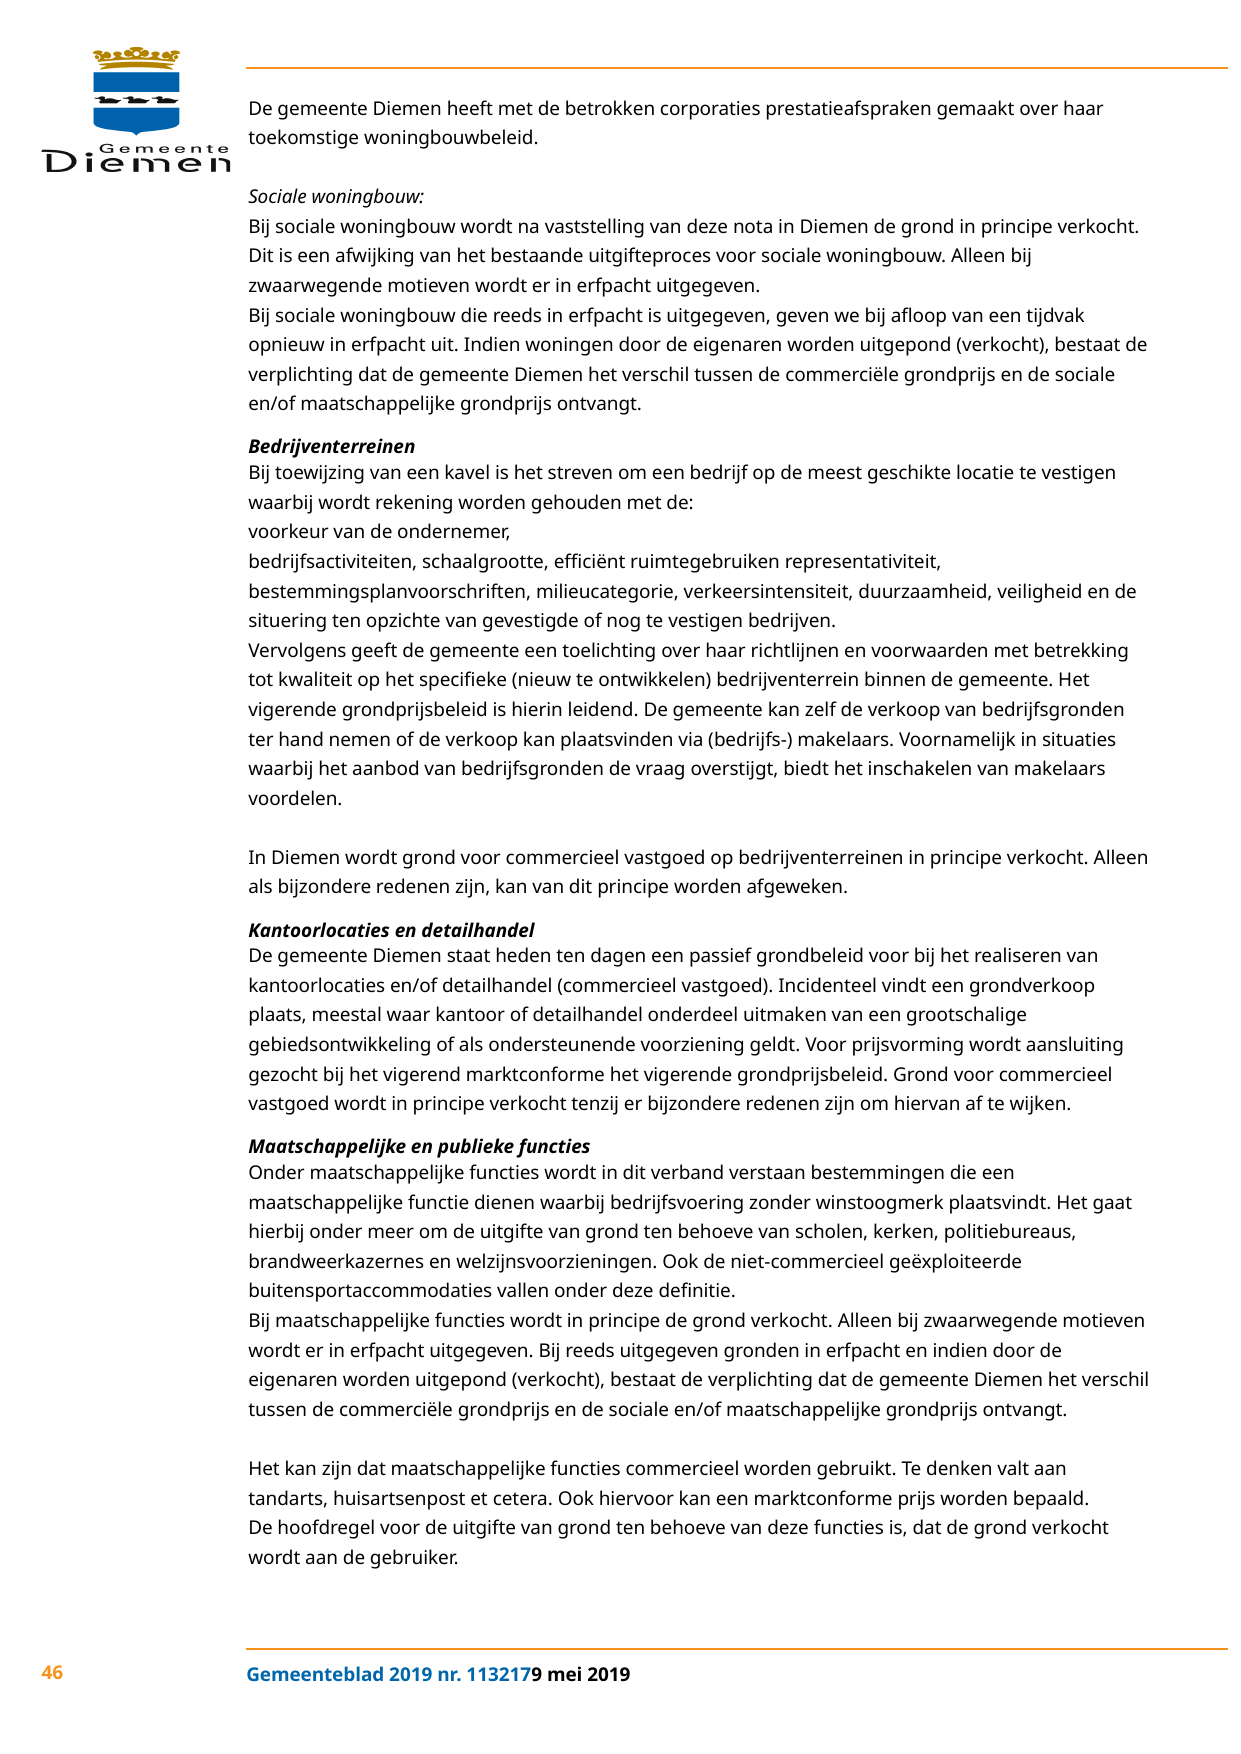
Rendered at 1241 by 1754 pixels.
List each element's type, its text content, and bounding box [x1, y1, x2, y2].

text Het kan zijn dat maatschappelijke functies commercieel worden gebruikt. Te denken valt aan tandarts, huisartsenpost et cetera. Ook hiervoor kan een marktconforme prijs worden bepaald. [248, 1455, 1152, 1510]
text Bij sociale woningbouw die reeds in erfpacht is uitgegeven, geven we bij afloop van een tijdvak opnieuw in erfpacht uit. Indien woningen door de eigenaren worden uitgepond (verkocht), bestaat de verplichting dat de gemeente Diemen het verschil tussen de commerciële grondprijs en de sociale en/of maatschappelijke grondprijs ontvangt. [248, 302, 1152, 416]
text Bij maatschappelijke functies wordt in principe de grond verkocht. Alleen bij zwaarwegende motieven wordt er in erfpacht uitgegeven. Bij reeds uitgegeven gronden in erfpacht en indien door de eigenaren worden uitgepond (verkocht), bestaat de verplichting dat de gemeente Diemen het verschil tussen de commerciële grondprijs en de sociale en/of maatschappelijke grondprijs ontvangt. [248, 1307, 1152, 1422]
picture [41, 47, 231, 172]
text Maatschappelijke en publieke functies [248, 1133, 1152, 1159]
text bestemmingsplanvoorschriften, milieucategorie, verkeersintensiteit, duurzaamheid, veiligheid en de situering ten opzichte van gevestigde of nog te vestigen bedrijven. [248, 578, 1152, 633]
text Vervolgens geeft de gemeente een toelichting over haar richtlijnen en voorwaarden met betrekking tot kwaliteit op het specifieke (nieuw te ontwikkelen) bedrijventerrein binnen de gemeente. Het vigerende grondprijsbeleid is hierin leidend. De gemeente kan zelf de verkoop van bedrijfsgronden ter hand nemen of de verkoop kan plaatsvinden via (bedrijfs-) makelaars. Voornamelijk in situaties waarbij het aanbod van bedrijfsgronden de vraag overstijgt, biedt het inschakelen van makelaars voordelen. [248, 637, 1152, 811]
text voorkeur van de ondernemer, [248, 519, 1152, 544]
text Bij sociale woningbouw wordt na vaststelling van deze nota in Diemen de grond in principe verkocht. Dit is een afwijking van het bestaande uitgifteproces voor sociale woningbouw. Alleen bij zwaarwegende motieven wordt er in erfpacht uitgegeven. [248, 213, 1152, 298]
text De gemeente Diemen staat heden ten dagen een passief grondbeleid voor bij het realiseren van kantoorlocaties en/of detailhandel (commercieel vastgoed). Incidenteel vindt een grondverkoop plaats, meestal waar kantoor of detailhandel onderdeel uitmaken van een grootschalige gebiedsontwikkeling of als ondersteunende voorziening geldt. Voor prijsvorming wordt aansluiting gezocht bij het vigerend marktconforme het vigerende grondprijsbeleid. Grond voor commercieel vastgoed wordt in principe verkocht tenzij er bijzondere redenen zijn om hiervan af te wijken. [248, 942, 1152, 1116]
text Onder maatschappelijke functies wordt in dit verband verstaan bestemmingen die een maatschappelijke functie dienen waarbij bedrijfsvoering zonder winstoogmerk plaatsvindt. Het gaat hierbij onder meer om de uitgifte van grond ten behoeve van scholen, kerken, politiebureaus, brandweerkazernes en welzijnsvoorzieningen. Ook de niet-commercieel geëxploiteerde buitensportaccommodaties vallen onder deze definitie. [248, 1159, 1152, 1303]
text Sociale woningbouw: [248, 183, 1152, 209]
text Bij toewijzing van een kavel is het streven om een bedrijf op de meest geschikte locatie te vestigen waarbij wordt rekening worden gehouden met de: [248, 459, 1152, 515]
text In Diemen wordt grond voor commercieel vastgoed op bedrijventerreinen in principe verkocht. Alleen als bijzondere redenen zijn, kan van dit principe worden afgeweken. [248, 844, 1152, 899]
text Bedrijventerreinen [248, 434, 1152, 459]
text Kantoorlocaties en detailhandel [248, 917, 1152, 942]
text bedrijfsactiviteiten, schaalgrootte, efficiënt ruimtegebruiken representativiteit, [248, 548, 1152, 574]
text De hoofdregel voor de uitgifte van grond ten behoeve van deze functies is, dat de grond verkocht wordt aan de gebruiker. [248, 1514, 1152, 1569]
text De gemeente Diemen heeft met de betrokken corporaties prestatieafspraken gemaakt over haar toekomstige woningbouwbeleid. [248, 95, 1152, 150]
